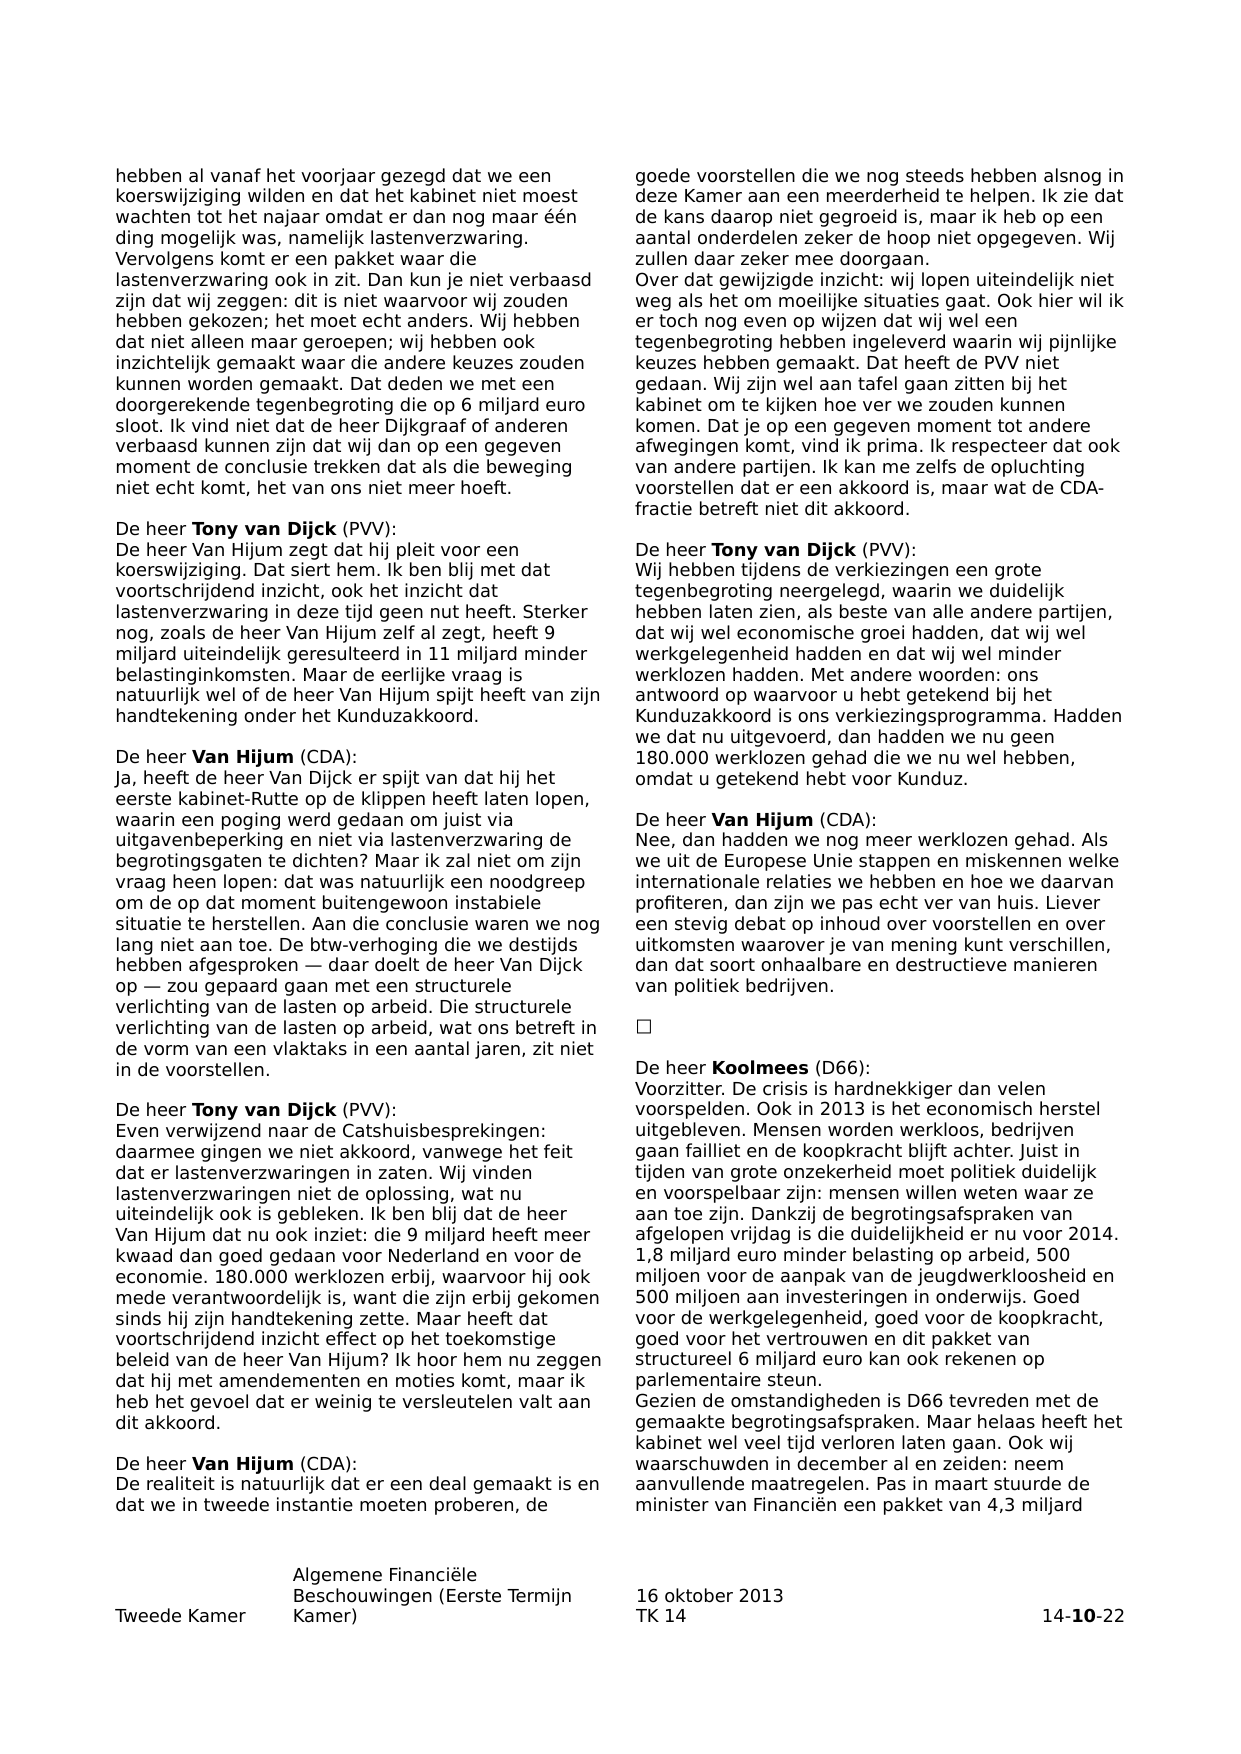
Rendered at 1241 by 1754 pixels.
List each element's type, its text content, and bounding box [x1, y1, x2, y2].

text ⬜ [635, 1017, 1125, 1037]
text De heer Tony van Dijck (PVV): [115, 1100, 605, 1121]
text De heer Van Hijum (CDA): [115, 747, 605, 768]
text Wij hebben tijdens de verkiezingen een grote tegenbegroting neergelegd, waarin we duidelijk hebben laten zien, als beste van alle andere partijen, dat wij wel economische groei hadden, dat wij wel werkgelegenheid hadden en dat wij wel minder werklozen hadden. Met andere woorden: ons antwoord op waarvoor u hebt getekend bij het Kunduzakkoord is ons verkiezingsprogramma. Hadden we dat nu uitgevoerd, dan hadden we nu geen 180.000 werklozen gehad die we nu wel hebben, omdat u getekend hebt voor Kunduz. [635, 560, 1125, 789]
text goede voorstellen die we nog steeds hebben alsnog in deze Kamer aan een meerderheid te helpen. Ik zie dat de kans daarop niet gegroeid is, maar ik heb op een aantal onderdelen zeker de hoop niet opgegeven. Wij zullen daar zeker mee doorgaan. [635, 165, 1125, 269]
text De realiteit is natuurlijk dat er een deal gemaakt is en dat we in tweede instantie moeten proberen, de [115, 1474, 605, 1516]
text Nee, dan hadden we nog meer werklozen gehad. Als we uit de Europese Unie stappen en miskennen welke internationale relaties we hebben en hoe we daarvan profiteren, dan zijn we pas echt ver van huis. Liever een stevig debat op inhoud over voorstellen en over uitkomsten waarover je van mening kunt verschillen, dan dat soort onhaalbare en destructieve manieren van politiek bedrijven. [635, 830, 1125, 997]
text De heer Van Hijum (CDA): [115, 1453, 605, 1474]
text De heer Van Hijum zegt dat hij pleit voor een koerswijziging. Dat siert hem. Ik ben blij met dat voortschrijdend inzicht, ook het inzicht dat lastenverzwaring in deze tijd geen nut heeft. Sterker nog, zoals de heer Van Hijum zelf al zegt, heeft 9 miljard uiteindelijk geresulteerd in 11 miljard minder belastinginkomsten. Maar de eerlijke vraag is natuurlijk wel of de heer Van Hijum spijt heeft van zijn handtekening onder het Kunduzakkoord. [115, 539, 605, 727]
text Even verwijzend naar de Catshuisbesprekingen: daarmee gingen we niet akkoord, vanwege het feit dat er lastenverzwaringen in zaten. Wij vinden lastenverzwaringen niet de oplossing, wat nu uiteindelijk ook is gebleken. Ik ben blij dat de heer Van Hijum dat nu ook inziet: die 9 miljard heeft meer kwaad dan goed gedaan voor Nederland en voor de economie. 180.000 werklozen erbij, waarvoor hij ook mede verantwoordelijk is, want die zijn erbij gekomen sinds hij zijn handtekening zette. Maar heeft dat voortschrijdend inzicht effect op het toekomstige beleid van de heer Van Hijum? Ik hoor hem nu zeggen dat hij met amendementen en moties komt, maar ik heb het gevoel dat er weinig te versleutelen valt aan dit akkoord. [115, 1121, 605, 1433]
text hebben al vanaf het voorjaar gezegd dat we een koerswijziging wilden en dat het kabinet niet moest wachten tot het najaar omdat er dan nog maar één ding mogelijk was, namelijk lastenverzwaring. Vervolgens komt er een pakket waar die lastenverzwaring ook in zit. Dan kun je niet verbaasd zijn dat wij zeggen: dit is niet waarvoor wij zouden hebben gekozen; het moet echt anders. Wij hebben dat niet alleen maar geroepen; wij hebben ook inzichtelijk gemaakt waar die andere keuzes zouden kunnen worden gemaakt. Dat deden we met een doorgerekende tegenbegroting die op 6 miljard euro sloot. Ik vind niet dat de heer Dijkgraaf of anderen verbaasd kunnen zijn dat wij dan op een gegeven moment de conclusie trekken dat als die beweging niet echt komt, het van ons niet meer hoeft. [115, 165, 605, 499]
text De heer Van Hijum (CDA): [635, 809, 1125, 830]
text Voorzitter. De crisis is hardnekkiger dan velen voorspelden. Ook in 2013 is het economisch herstel uitgebleven. Mensen worden werkloos, bedrijven gaan failliet en de koopkracht blijft achter. Juist in tijden van grote onzekerheid moet politiek duidelijk en voorspelbaar zijn: mensen willen weten waar ze aan toe zijn. Dankzij de begrotingsafspraken van afgelopen vrijdag is die duidelijkheid er nu voor 2014. 1,8 miljard euro minder belasting op arbeid, 500 miljoen voor de aanpak van de jeugdwerkloosheid en 500 miljoen aan investeringen in onderwijs. Goed voor de werkgelegenheid, goed voor de koopkracht, goed voor het vertrouwen en dit pakket van structureel 6 miljard euro kan ook rekenen op parlementaire steun. [635, 1078, 1125, 1391]
text Ja, heeft de heer Van Dijck er spijt van dat hij het eerste kabinet-Rutte op de klippen heeft laten lopen, waarin een poging werd gedaan om juist via uitgavenbeperking en niet via lastenverzwaring de begrotingsgaten te dichten? Maar ik zal niet om zijn vraag heen lopen: dat was natuurlijk een noodgreep om de op dat moment buitengewoon instabiele situatie te herstellen. Aan die conclusie waren we nog lang niet aan toe. De btw-verhoging die we destijds hebben afgesproken — daar doelt de heer Van Dijck op — zou gepaard gaan met een structurele verlichting van de lasten op arbeid. Die structurele verlichting van de lasten op arbeid, wat ons betreft in de vorm van een vlaktaks in een aantal jaren, zit niet in de voorstellen. [115, 768, 605, 1080]
text Gezien de omstandigheden is D66 tevreden met de gemaakte begrotingsafspraken. Maar helaas heeft het kabinet wel veel tijd verloren laten gaan. Ook wij waarschuwden in december al en zeiden: neem aanvullende maatregelen. Pas in maart stuurde de minister van Financiën een pakket van 4,3 miljard [635, 1391, 1125, 1516]
text Over dat gewijzigde inzicht: wij lopen uiteindelijk niet weg als het om moeilijke situaties gaat. Ook hier wil ik er toch nog even op wijzen dat wij wel een tegenbegroting hebben ingeleverd waarin wij pijnlijke keuzes hebben gemaakt. Dat heeft de PVV niet gedaan. Wij zijn wel aan tafel gaan zitten bij het kabinet om te kijken hoe ver we zouden kunnen komen. Dat je op een gegeven moment tot andere afwegingen komt, vind ik prima. Ik respecteer dat ook van andere partijen. Ik kan me zelfs de opluchting voorstellen dat er een akkoord is, maar wat de CDA-fractie betreft niet dit akkoord. [635, 269, 1125, 519]
text De heer Tony van Dijck (PVV): [115, 519, 605, 539]
text De heer Tony van Dijck (PVV): [635, 539, 1125, 560]
text De heer Koolmees (D66): [635, 1057, 1125, 1078]
